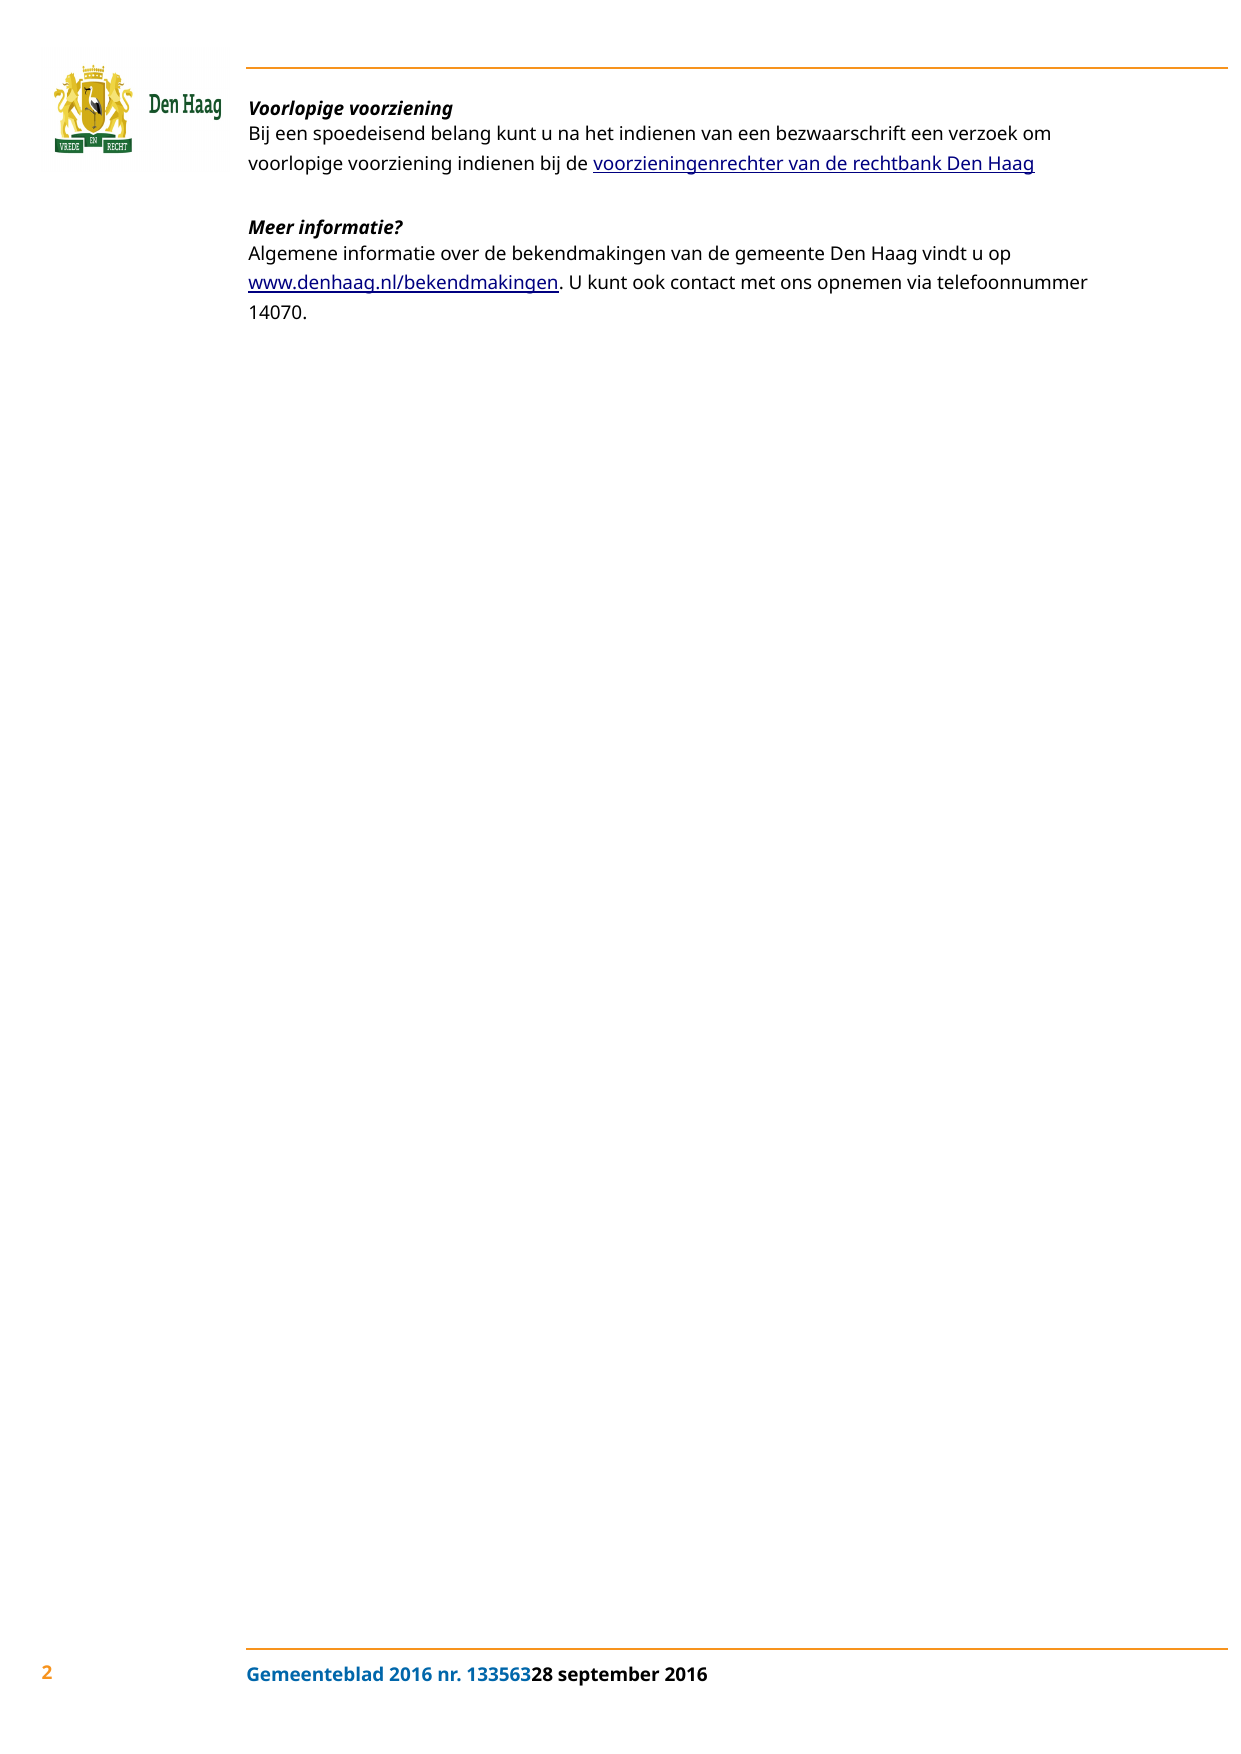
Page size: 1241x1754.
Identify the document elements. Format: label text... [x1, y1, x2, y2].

text Bij een spoedeisend belang kunt u na het indienen van een bezwaarschrift een verzoek om voorlopige voorziening indienen bij de voorzieningenrechter van de rechtbank Den Haag [248, 121, 1152, 176]
text Algemene informatie over de bekendmakingen van de gemeente Den Haag vindt u op www.denhaag.nl/bekendmakingen. U kunt ook contact met ons opnemen via telefoonnummer 14070. [248, 240, 1152, 325]
text Meer informatie? [248, 214, 1152, 240]
picture [41, 47, 231, 172]
text Voorlopige voorziening [248, 95, 1152, 121]
